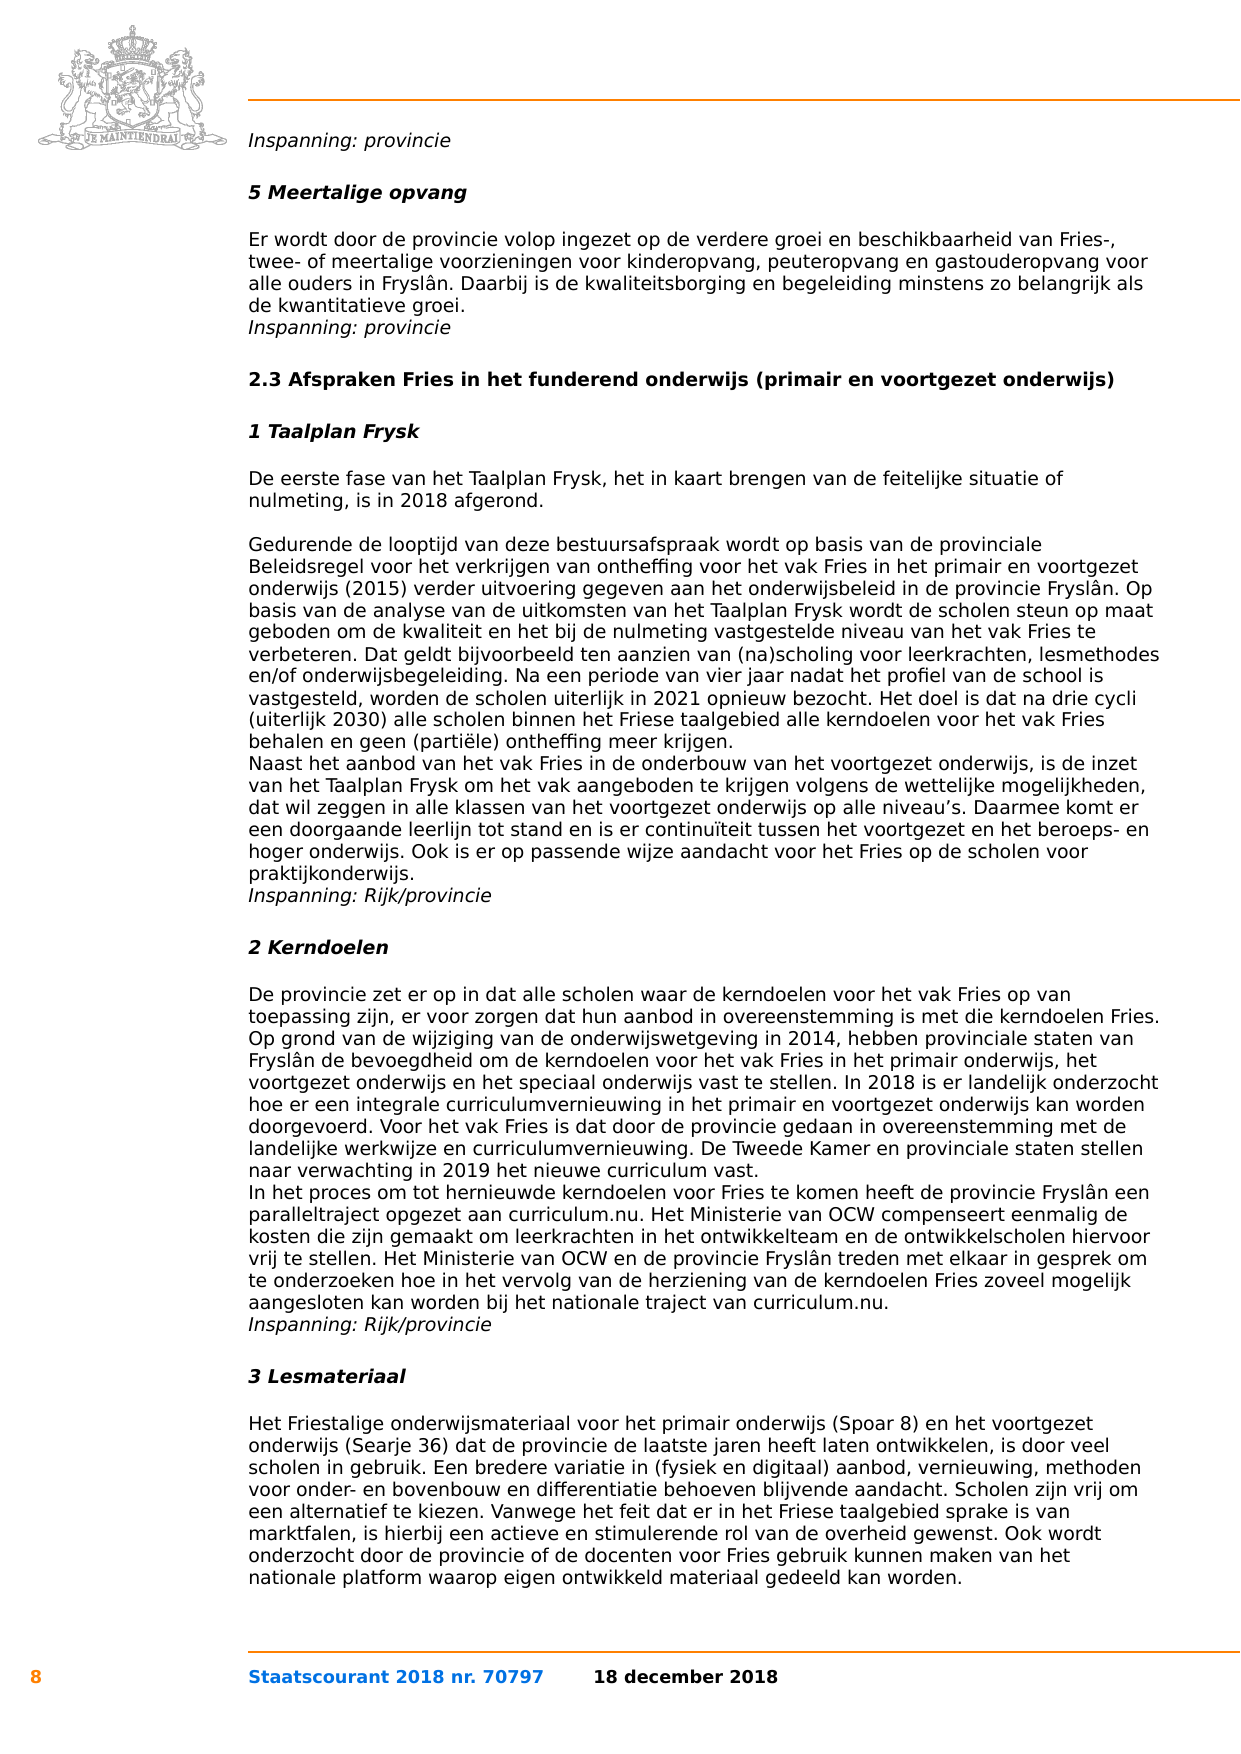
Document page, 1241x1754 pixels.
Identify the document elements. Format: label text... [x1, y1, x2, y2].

subtitle 5 Meertalige opvang [248, 182, 1163, 204]
text Er wordt door de provincie volop ingezet op de verdere groei en beschikbaarheid van Fries-, twee- of meertalige voorzieningen voor kinderopvang, peuteropvang en gastouderopvang voor alle ouders in Fryslân. Daarbij is de kwaliteitsborging en begeleiding minstens zo belangrijk als de kwantitatieve groei. [248, 229, 1163, 317]
subtitle 1 Taalplan Frysk [248, 421, 1163, 443]
text Inspanning: provincie [248, 130, 1163, 152]
text Naast het aanbod van het vak Fries in de onderbouw van het voortgezet onderwijs, is de inzet van het Taalplan Frysk om het vak aangeboden te krijgen volgens de wettelijke mogelijkheden, dat wil zeggen in alle klassen van het voortgezet onderwijs op alle niveau’s. Daarmee komt er een doorgaande leerlijn tot stand en is er continuïteit tussen het voortgezet en het beroeps- en hoger onderwijs. Ook is er op passende wijze aandacht voor het Fries op de scholen voor praktijkonderwijs. [248, 753, 1163, 885]
text De provincie zet er op in dat alle scholen waar de kerndoelen voor het vak Fries op van toepassing zijn, er voor zorgen dat hun aanbod in overeenstemming is met die kerndoelen Fries. Op grond van de wijziging van de onderwijswetgeving in 2014, hebben provinciale staten van Fryslân de bevoegdheid om de kerndoelen voor het vak Fries in het primair onderwijs, het voortgezet onderwijs en het speciaal onderwijs vast te stellen. In 2018 is er landelijk onderzocht hoe er een integrale curriculumvernieuwing in het primair en voortgezet onderwijs kan worden doorgevoerd. Voor het vak Fries is dat door de provincie gedaan in overeenstemming met de landelijke werkwijze en curriculumvernieuwing. De Tweede Kamer en provinciale staten stellen naar verwachting in 2019 het nieuwe curriculum vast. [248, 984, 1163, 1182]
text Inspanning: provincie [248, 317, 1163, 339]
subtitle 2.3 Afspraken Fries in het funderend onderwijs (primair en voortgezet onderwijs) [248, 369, 1163, 391]
text Gedurende de looptijd van deze bestuursafspraak wordt op basis van de provinciale Beleidsregel voor het verkrijgen van ontheffing voor het vak Fries in het primair en voortgezet onderwijs (2015) verder uitvoering gegeven aan het onderwijsbeleid in de provincie Fryslân. Op basis van de analyse van de uitkomsten van het Taalplan Frysk wordt de scholen steun op maat geboden om de kwaliteit en het bij de nulmeting vastgestelde niveau van het vak Fries te verbeteren. Dat geldt bijvoorbeeld ten aanzien van (na)scholing voor leerkrachten, lesmethodes en/of onderwijsbegeleiding. Na een periode van vier jaar nadat het profiel van de school is vastgesteld, worden de scholen uiterlijk in 2021 opnieuw bezocht. Het doel is dat na drie cycli (uiterlijk 2030) alle scholen binnen het Friese taalgebied alle kerndoelen voor het vak Fries behalen en geen (partiële) ontheffing meer krijgen. [248, 533, 1163, 753]
text Inspanning: Rijk/provincie [248, 1314, 1163, 1336]
text Het Friestalige onderwijsmateriaal voor het primair onderwijs (Spoar 8) en het voortgezet onderwijs (Searje 36) dat de provincie de laatste jaren heeft laten ontwikkelen, is door veel scholen in gebruik. Een bredere variatie in (fysiek en digitaal) aanbod, vernieuwing, methoden voor onder- en bovenbouw en differentiatie behoeven blijvende aandacht. Scholen zijn vrij om een alternatief te kiezen. Vanwege het feit dat er in het Friese taalgebied sprake is van marktfalen, is hierbij een actieve en stimulerende rol van de overheid gewenst. Ook wordt onderzocht door de provincie of de docenten voor Fries gebruik kunnen maken van het nationale platform waarop eigen ontwikkeld materiaal gedeeld kan worden. [248, 1413, 1163, 1589]
text Inspanning: Rijk/provincie [248, 885, 1163, 907]
text In het proces om tot hernieuwde kerndoelen voor Fries te komen heeft de provincie Fryslân een paralleltraject opgezet aan curriculum.nu. Het Ministerie van OCW compenseert eenmalig de kosten die zijn gemaakt om leerkrachten in het ontwikkelteam en de ontwikkelscholen hiervoor vrij te stellen. Het Ministerie van OCW en de provincie Fryslân treden met elkaar in gesprek om te onderzoeken hoe in het vervolg van de herziening van de kerndoelen Fries zoveel mogelijk aangesloten kan worden bij het nationale traject van curriculum.nu. [248, 1182, 1163, 1314]
subtitle 3 Lesmateriaal [248, 1366, 1163, 1388]
picture [38, 25, 227, 150]
text De eerste fase van het Taalplan Frysk, het in kaart brengen van de feitelijke situatie of nulmeting, is in 2018 afgerond. [248, 468, 1163, 512]
subtitle 2 Kerndoelen [248, 937, 1163, 959]
